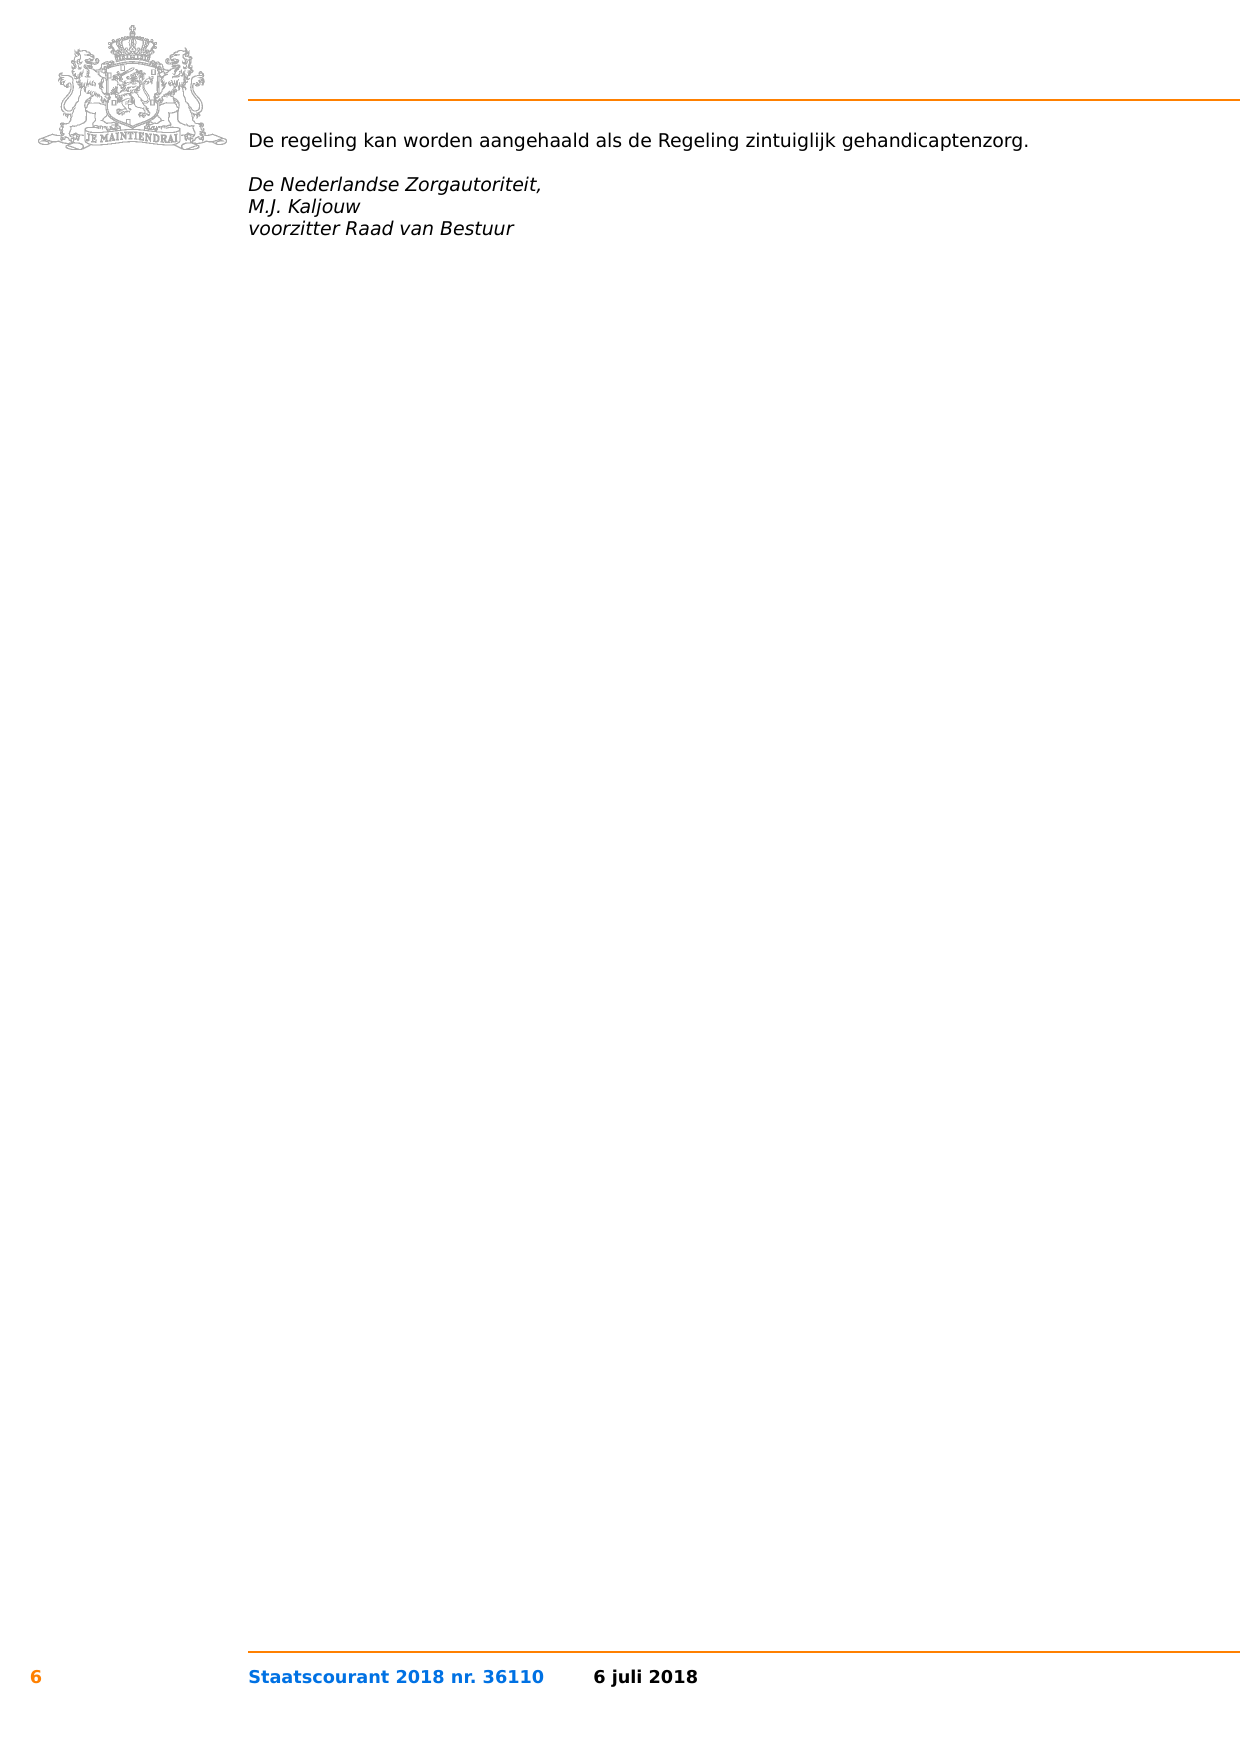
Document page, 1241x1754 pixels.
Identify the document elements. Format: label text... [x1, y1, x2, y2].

picture [38, 25, 227, 150]
text De regeling kan worden aangehaald als de Regeling zintuiglijk gehandicaptenzorg. [248, 130, 1163, 152]
text De Nederlandse Zorgautoriteit, M.J. Kaljouw voorzitter Raad van Bestuur [248, 174, 1163, 240]
